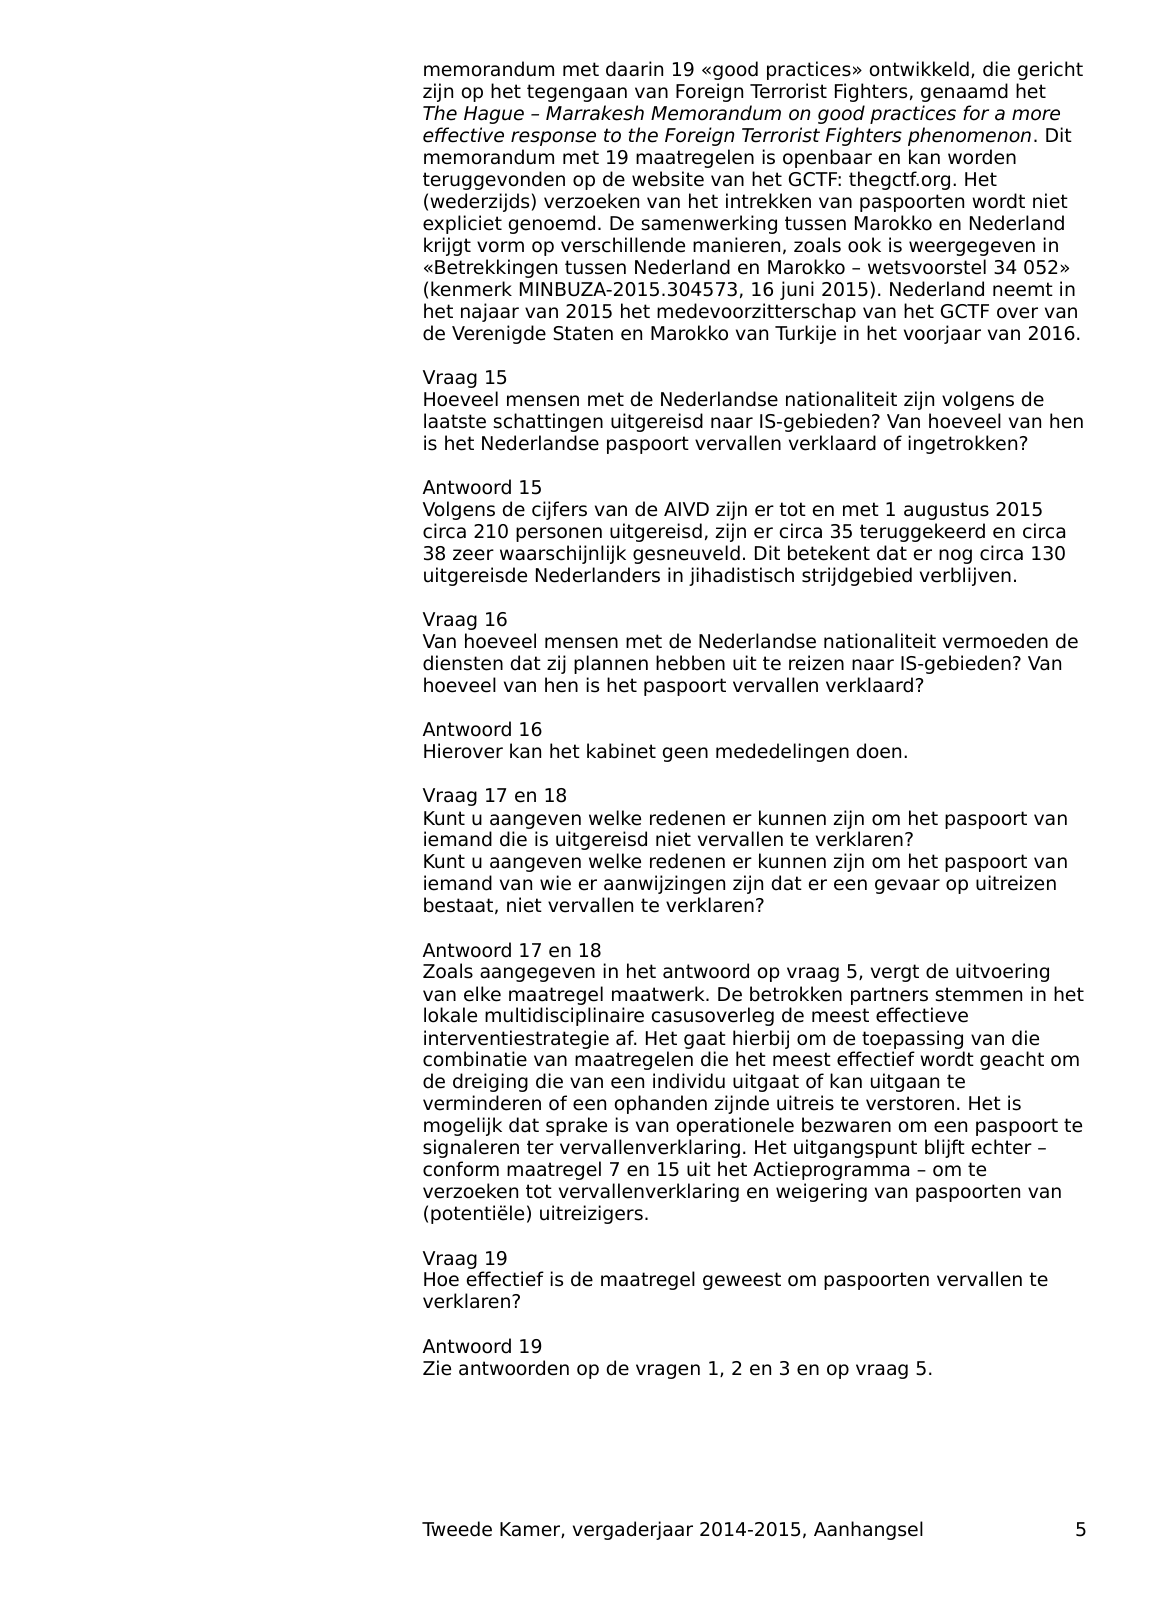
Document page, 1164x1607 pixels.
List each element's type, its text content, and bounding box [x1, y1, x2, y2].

text Antwoord 16 [422, 719, 1087, 741]
text Antwoord 17 en 18 [422, 939, 1087, 961]
text Volgens de cijfers van de AIVD zijn er tot en met 1 augustus 2015 circa 210 personen uitgereisd, zijn er circa 35 teruggekeerd en circa 38 zeer waarschijnlijk gesneuveld. Dit betekent dat er nog circa 130 uitgereisde Nederlanders in jihadistisch strijdgebied verblijven. [422, 499, 1087, 587]
text Vraag 16 [422, 609, 1087, 631]
text Zie antwoorden op de vragen 1, 2 en 3 en op vraag 5. [422, 1357, 1087, 1379]
text Hierover kan het kabinet geen mededelingen doen. [422, 741, 1087, 763]
text Vraag 19 [422, 1247, 1087, 1269]
text Antwoord 19 [422, 1336, 1087, 1357]
text Antwoord 15 [422, 477, 1087, 499]
text Kunt u aangeven welke redenen er kunnen zijn om het paspoort van iemand die is uitgereisd niet vervallen te verklaren? [422, 807, 1087, 851]
text Zoals aangegeven in het antwoord op vraag 5, vergt de uitvoering van elke maatregel maatwerk. De betrokken partners stemmen in het lokale multidisciplinaire casusoverleg de meest effectieve interventiestrategie af. Het gaat hierbij om de toepassing van die combinatie van maatregelen die het meest effectief wordt geacht om de dreiging die van een individu uitgaat of kan uitgaan te verminderen of een ophanden zijnde uitreis te verstoren. Het is mogelijk dat sprake is van operationele bezwaren om een paspoort te signaleren ter vervallenverklaring. Het uitgangspunt blijft echter – conform maatregel 7 en 15 uit het Actieprogramma – om te verzoeken tot vervallenverklaring en weigering van paspoorten van (potentiële) uitreizigers. [422, 961, 1087, 1225]
text Vraag 15 [422, 367, 1087, 389]
text Kunt u aangeven welke redenen er kunnen zijn om het paspoort van iemand van wie er aanwijzingen zijn dat er een gevaar op uitreizen bestaat, niet vervallen te verklaren? [422, 851, 1087, 917]
text Vraag 17 en 18 [422, 785, 1087, 807]
text Van hoeveel mensen met de Nederlandse nationaliteit vermoeden de diensten dat zij plannen hebben uit te reizen naar IS-gebieden? Van hoeveel van hen is het paspoort vervallen verklaard? [422, 631, 1087, 697]
text Hoe effectief is de maatregel geweest om paspoorten vervallen te verklaren? [422, 1269, 1087, 1313]
text memorandum met daarin 19 «good practices» ontwikkeld, die gericht zijn op het tegengaan van Foreign Terrorist Fighters, genaamd het The Hague – Marrakesh Memorandum on good practices for a more effective response to the Foreign Terrorist Fighters phenomenon. Dit memorandum met 19 maatregelen is openbaar en kan worden teruggevonden op de website van het GCTF: thegctf.org. Het (wederzijds) verzoeken van het intrekken van paspoorten wordt niet expliciet genoemd. De samenwerking tussen Marokko en Nederland krijgt vorm op verschillende manieren, zoals ook is weergegeven in «Betrekkingen tussen Nederland en Marokko – wetsvoorstel 34 052» (kenmerk MINBUZA-2015.304573, 16 juni 2015). Nederland neemt in het najaar van 2015 het medevoorzitterschap van het GCTF over van de Verenigde Staten en Marokko van Turkije in het voorjaar van 2016. [422, 59, 1087, 345]
text Hoeveel mensen met de Nederlandse nationaliteit zijn volgens de laatste schattingen uitgereisd naar IS-gebieden? Van hoeveel van hen is het Nederlandse paspoort vervallen verklaard of ingetrokken? [422, 389, 1087, 455]
